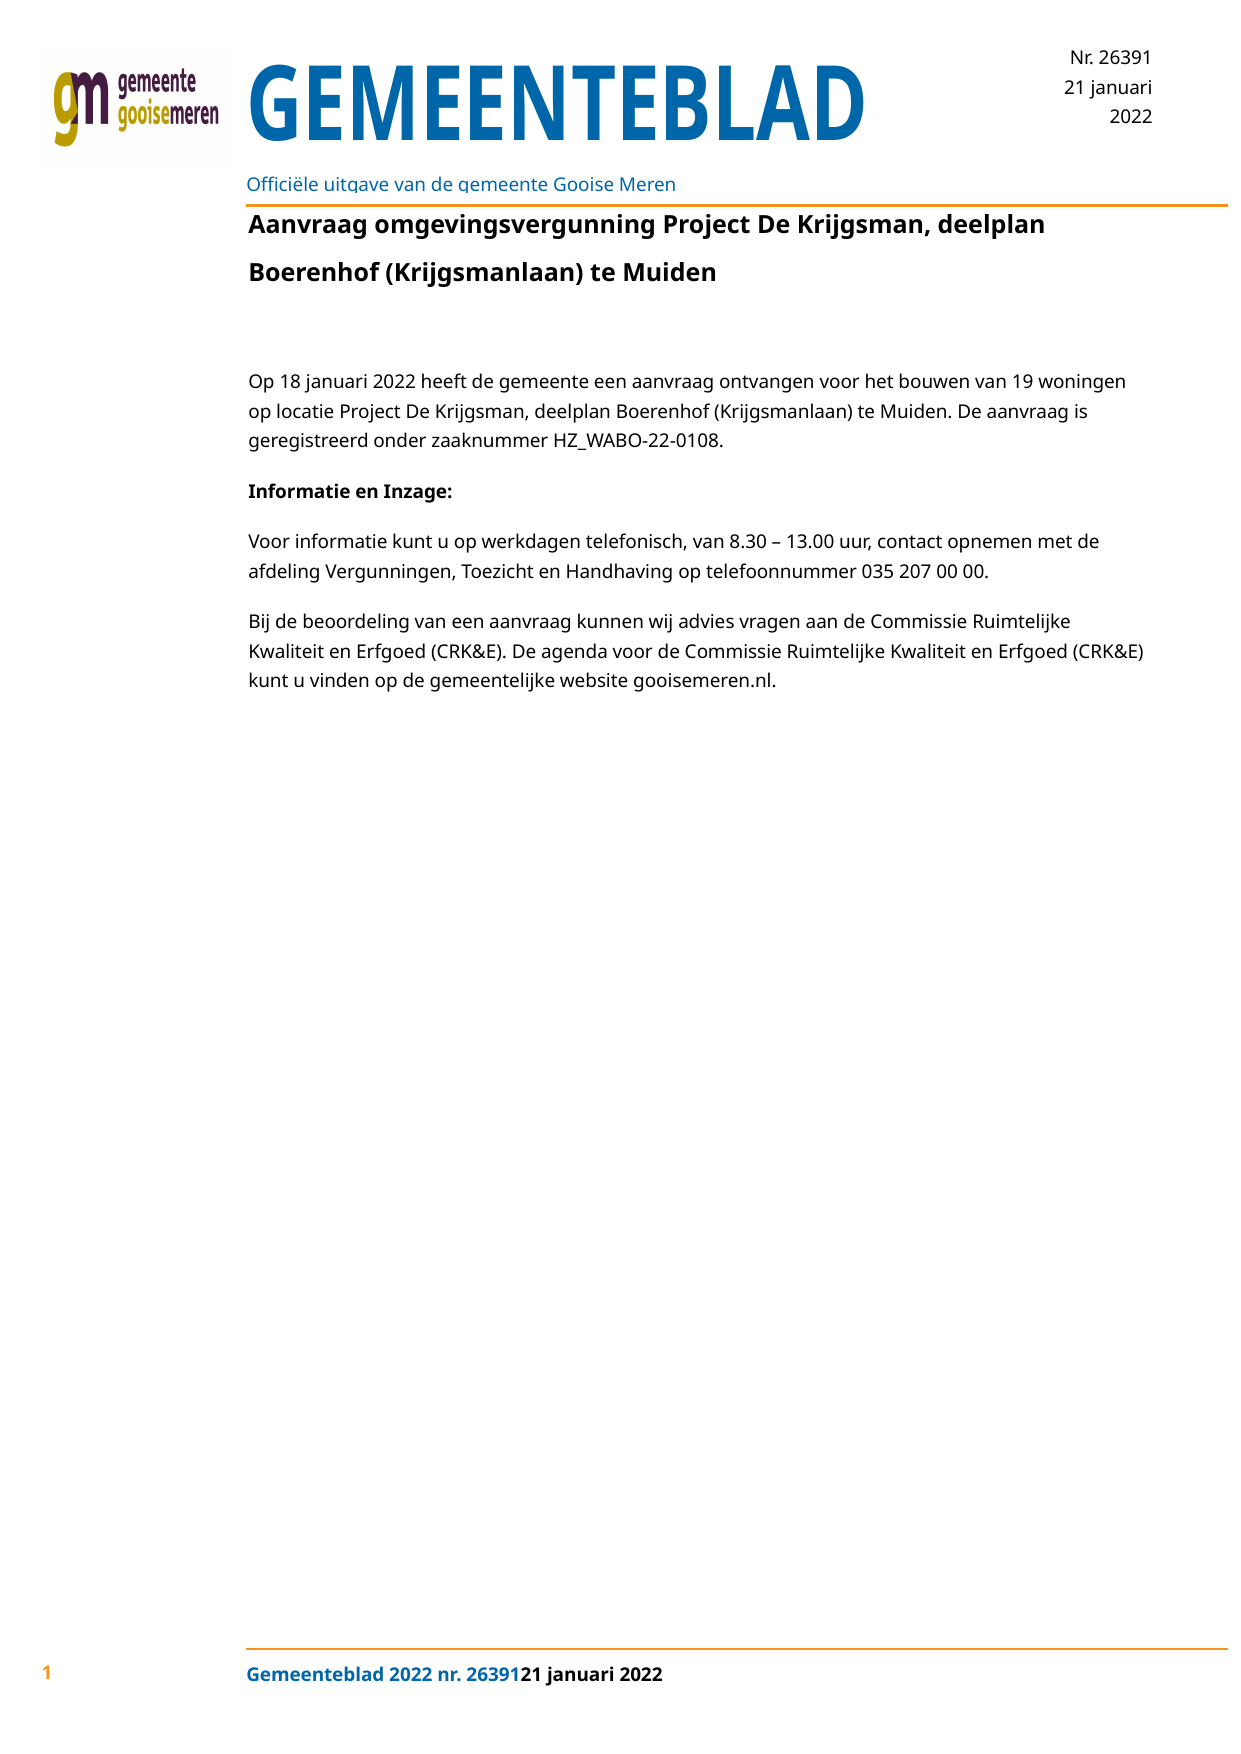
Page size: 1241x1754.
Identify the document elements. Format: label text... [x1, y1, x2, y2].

text Op 18 januari 2022 heeft de gemeente een aanvraag ontvangen voor het bouwen van 19 woningen op locatie Project De Krijgsman, deelplan Boerenhof (Krijgsmanlaan) te Muiden. De aanvraag is geregistreerd onder zaaknummer HZ_WABO-22-0108. [248, 368, 1152, 453]
text Aanvraag omgevingsvergunning Project De Krijgsman, deelplan Boerenhof (Krijgsmanlaan) te Muiden [248, 207, 1152, 288]
text Bij de beoordeling van een aanvraag kunnen wij advies vragen aan de Commissie Ruimtelijke Kwaliteit en Erfgoed (CRK&E). De agenda voor de Commissie Ruimtelijke Kwaliteit en Erfgoed (CRK&E) kunt u vinden op de gemeentelijke website gooisemeren.nl. [248, 608, 1152, 693]
text Informatie en Inzage: [248, 478, 1152, 504]
text Voor informatie kunt u op werkdagen telefonisch, van 8.30 – 13.00 uur, contact opnemen met de afdeling Vergunningen, Toezicht en Handhaving op telefoonnummer 035 207 00 00. [248, 528, 1152, 584]
picture [41, 47, 231, 172]
